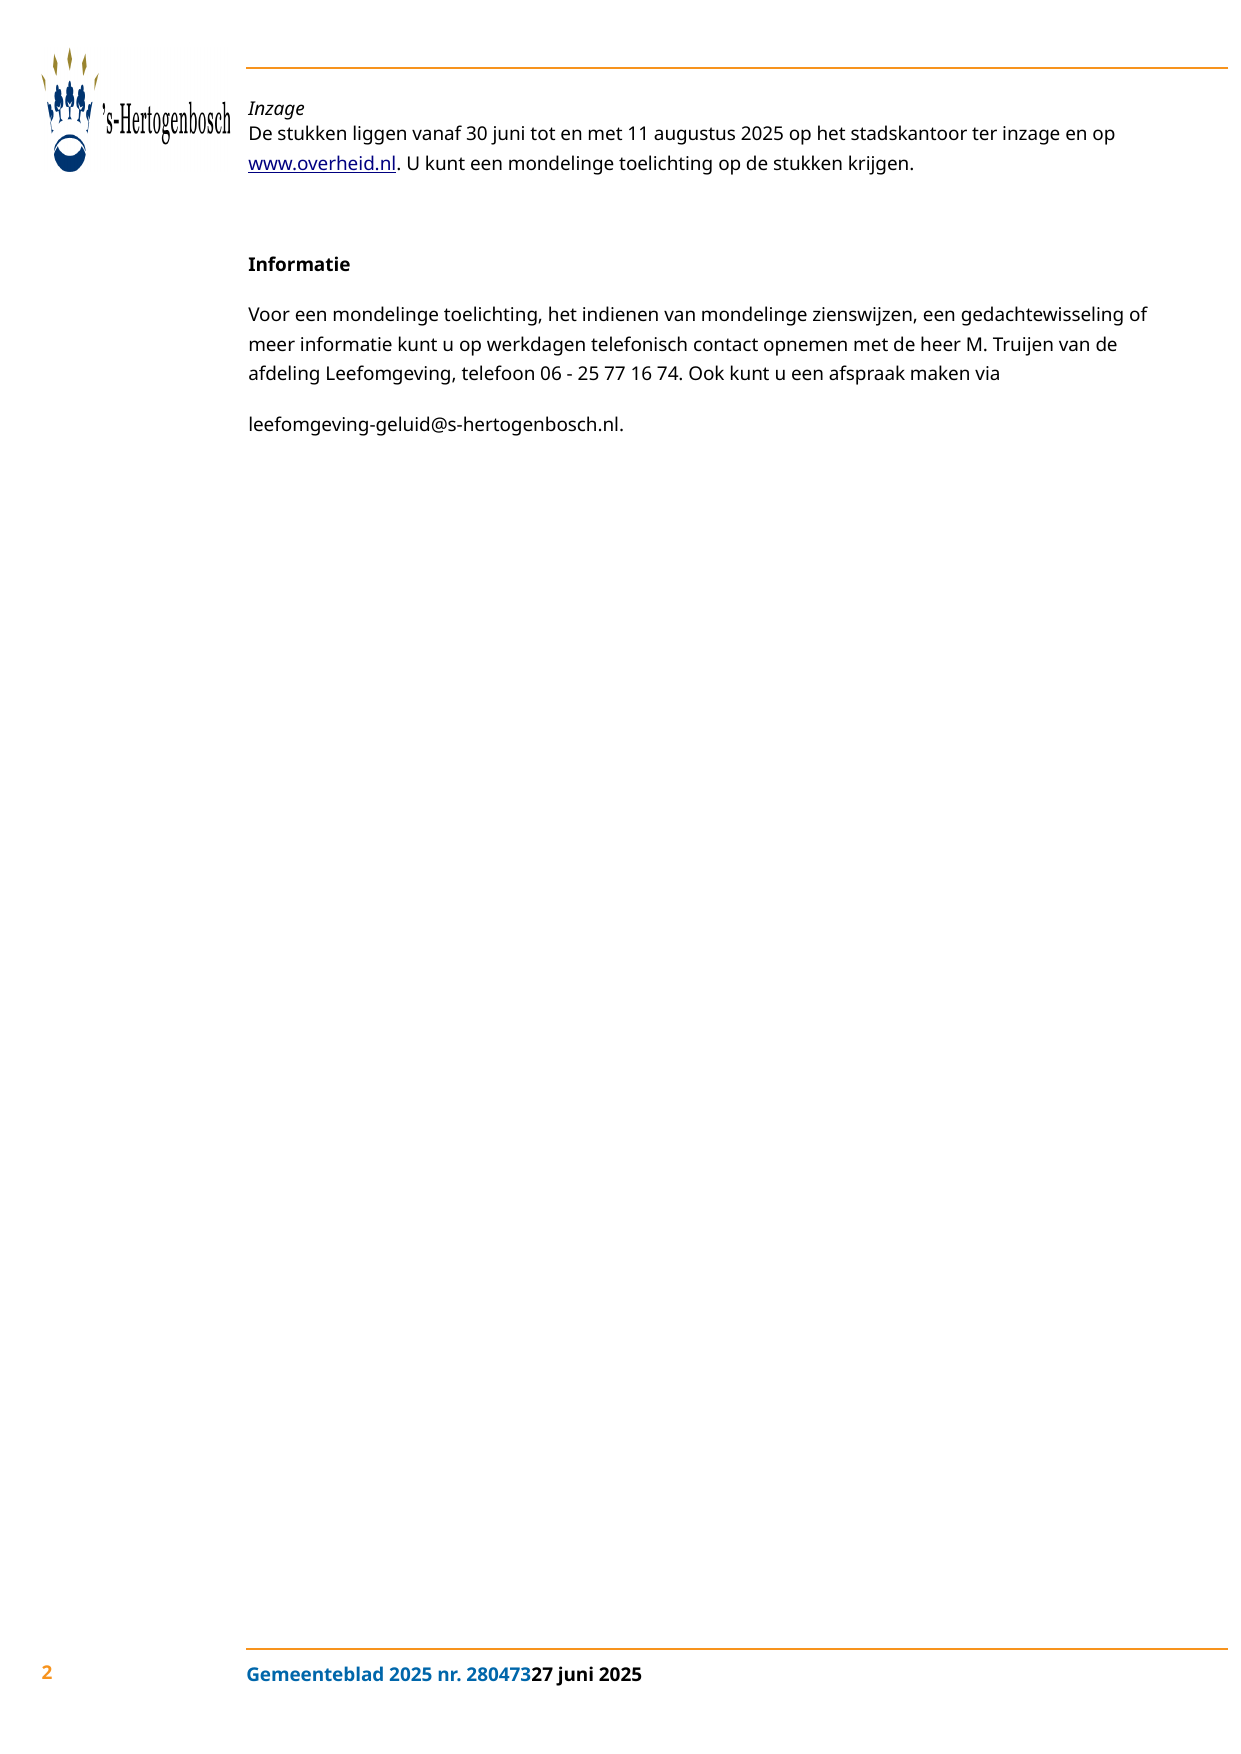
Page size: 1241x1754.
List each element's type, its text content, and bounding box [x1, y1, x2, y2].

text Inzage [248, 95, 1152, 121]
picture [41, 47, 231, 172]
text Informatie [248, 251, 1152, 277]
text leefomgeving-geluid@s-hertogenbosch.nl. [248, 411, 1152, 437]
text De stukken liggen vanaf 30 juni tot en met 11 augustus 2025 op het stadskantoor ter inzage en op www.overheid.nl. U kunt een mondelinge toelichting op de stukken krijgen. [248, 121, 1152, 176]
text Voor een mondelinge toelichting, het indienen van mondelinge zienswijzen, een gedachtewisseling of meer informatie kunt u op werkdagen telefonisch contact opnemen met de heer M. Truijen van de afdeling Leefomgeving, telefoon 06 - 25 77 16 74. Ook kunt u een afspraak maken via [248, 301, 1152, 386]
